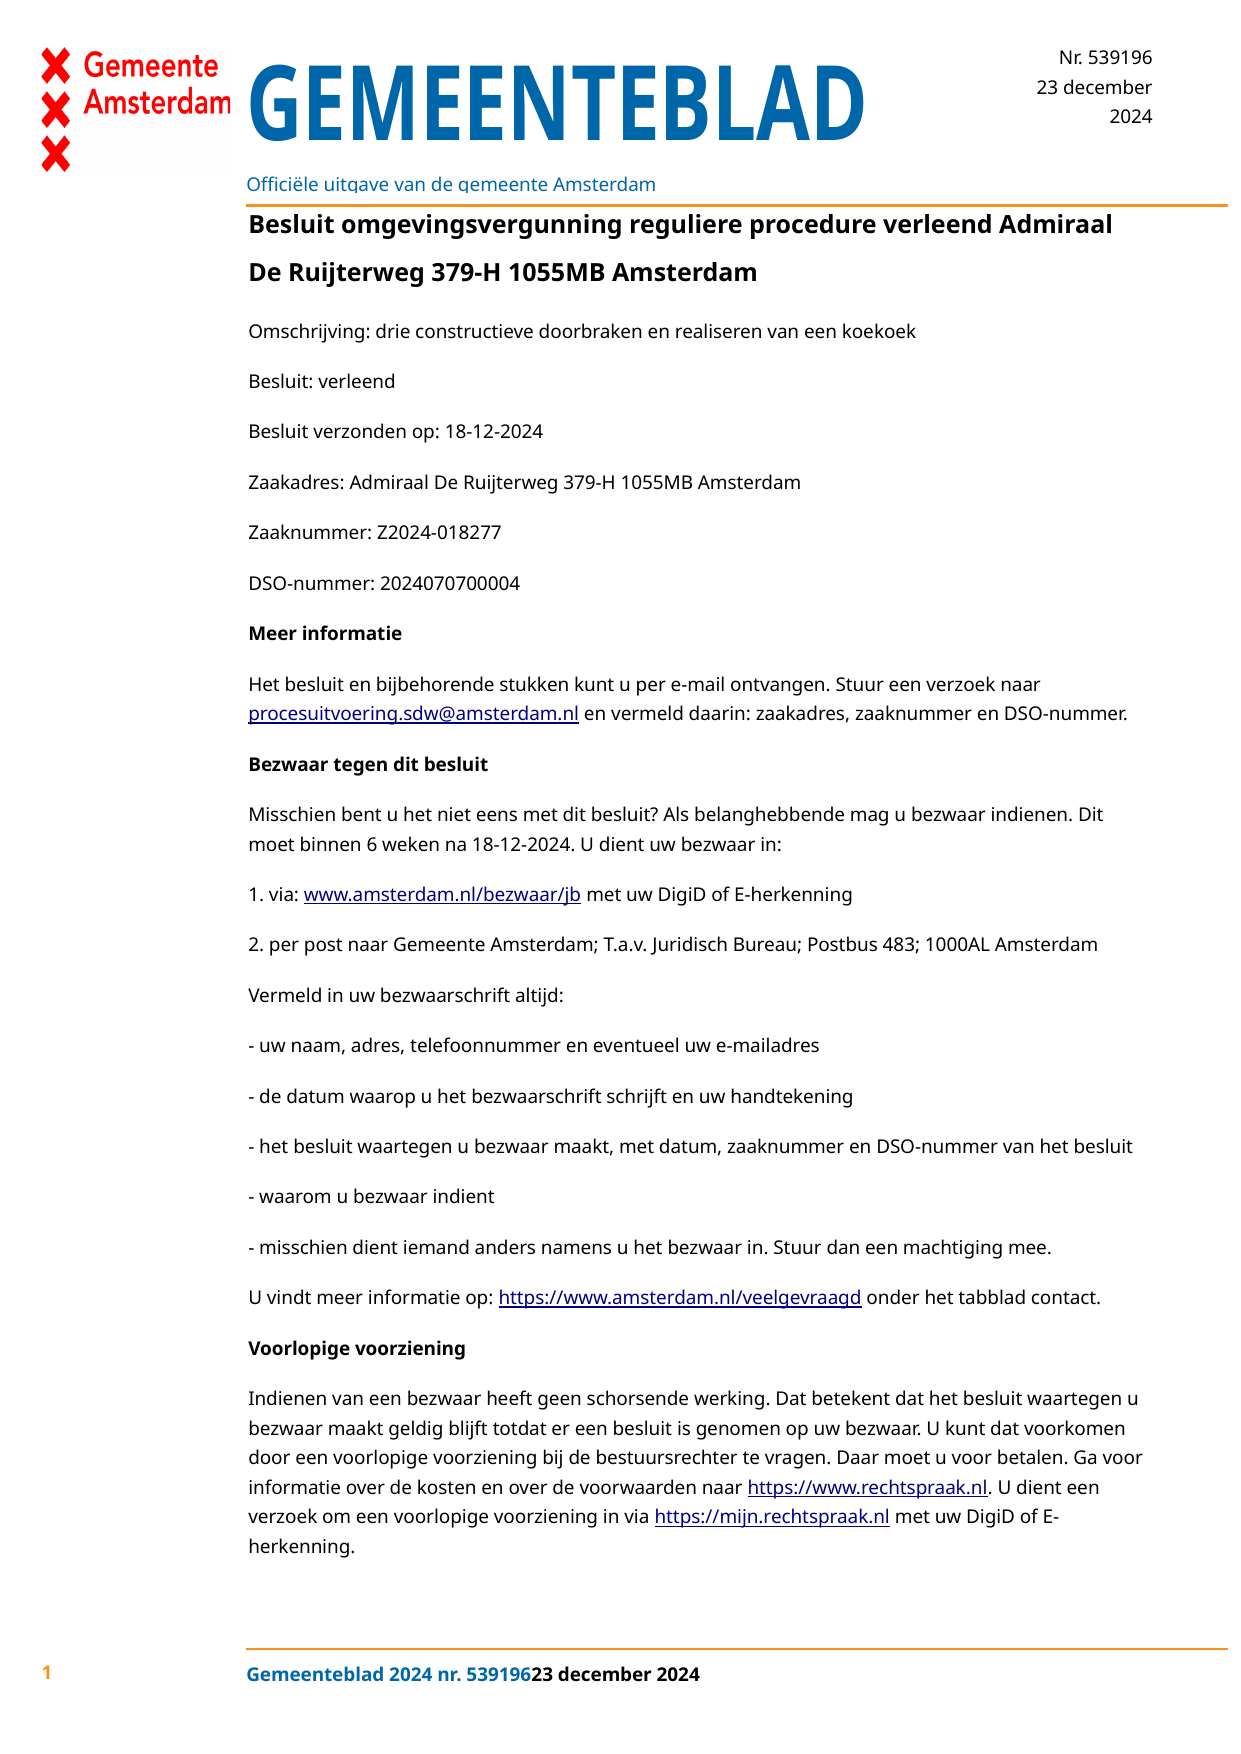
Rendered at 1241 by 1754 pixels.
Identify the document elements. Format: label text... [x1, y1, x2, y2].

text - waarom u bezwaar indient [248, 1184, 1152, 1209]
text U vindt meer informatie op: https://www.amsterdam.nl/veelgevraagd onder het tabblad contact. [248, 1284, 1152, 1310]
text - de datum waarop u het bezwaarschrift schrijft en uw handtekening [248, 1083, 1152, 1109]
text Besluit verzonden op: 18-12-2024 [248, 419, 1152, 444]
text Misschien bent u het niet eens met dit besluit? Als belanghebbende mag u bezwaar indienen. Dit moet binnen 6 weken na 18-12-2024. U dient uw bezwaar in: [248, 801, 1152, 857]
text Zaakadres: Admiraal De Ruijterweg 379-H 1055MB Amsterdam [248, 469, 1152, 495]
text Besluit omgevingsvergunning reguliere procedure verleend Admiraal De Ruijterweg 379-H 1055MB Amsterdam [248, 207, 1152, 288]
text - misschien dient iemand anders namens u het bezwaar in. Stuur dan een machtiging mee. [248, 1234, 1152, 1260]
text Vermeld in uw bezwaarschrift altijd: [248, 982, 1152, 1008]
text DSO-nummer: 2024070700004 [248, 570, 1152, 596]
text - uw naam, adres, telefoonnummer en eventueel uw e-mailadres [248, 1032, 1152, 1058]
text Besluit: verleend [248, 368, 1152, 394]
picture [41, 47, 231, 172]
text Voorlopige voorziening [248, 1335, 1152, 1361]
text Bezwaar tegen dit besluit [248, 751, 1152, 777]
text Zaaknummer: Z2024-018277 [248, 519, 1152, 545]
text Meer informatie [248, 620, 1152, 646]
text Omschrijving: drie constructieve doorbraken en realiseren van een koekoek [248, 318, 1152, 344]
text Het besluit en bijbehorende stukken kunt u per e-mail ontvangen. Stuur een verzoek naar procesuitvoering.sdw@amsterdam.nl en vermeld daarin: zaakadres, zaaknummer en DSO-nummer. [248, 671, 1152, 726]
text Indienen van een bezwaar heeft geen schorsende werking. Dat betekent dat het besluit waartegen u bezwaar maakt geldig blijft totdat er een besluit is genomen op uw bezwaar. U kunt dat voorkomen door een voorlopige voorziening bij de bestuursrechter te vragen. Daar moet u voor betalen. Ga voor informatie over de kosten en over de voorwaarden naar https://www.rechtspraak.nl. U dient een verzoek om een voorlopige voorziening in via https://mijn.rechtspraak.nl met uw DigiD of E-herkenning. [248, 1385, 1152, 1559]
text 2. per post naar Gemeente Amsterdam; T.a.v. Juridisch Bureau; Postbus 483; 1000AL Amsterdam [248, 932, 1152, 957]
text - het besluit waartegen u bezwaar maakt, met datum, zaaknummer en DSO-nummer van het besluit [248, 1133, 1152, 1159]
text 1. via: www.amsterdam.nl/bezwaar/jb met uw DigiD of E-herkenning [248, 881, 1152, 907]
